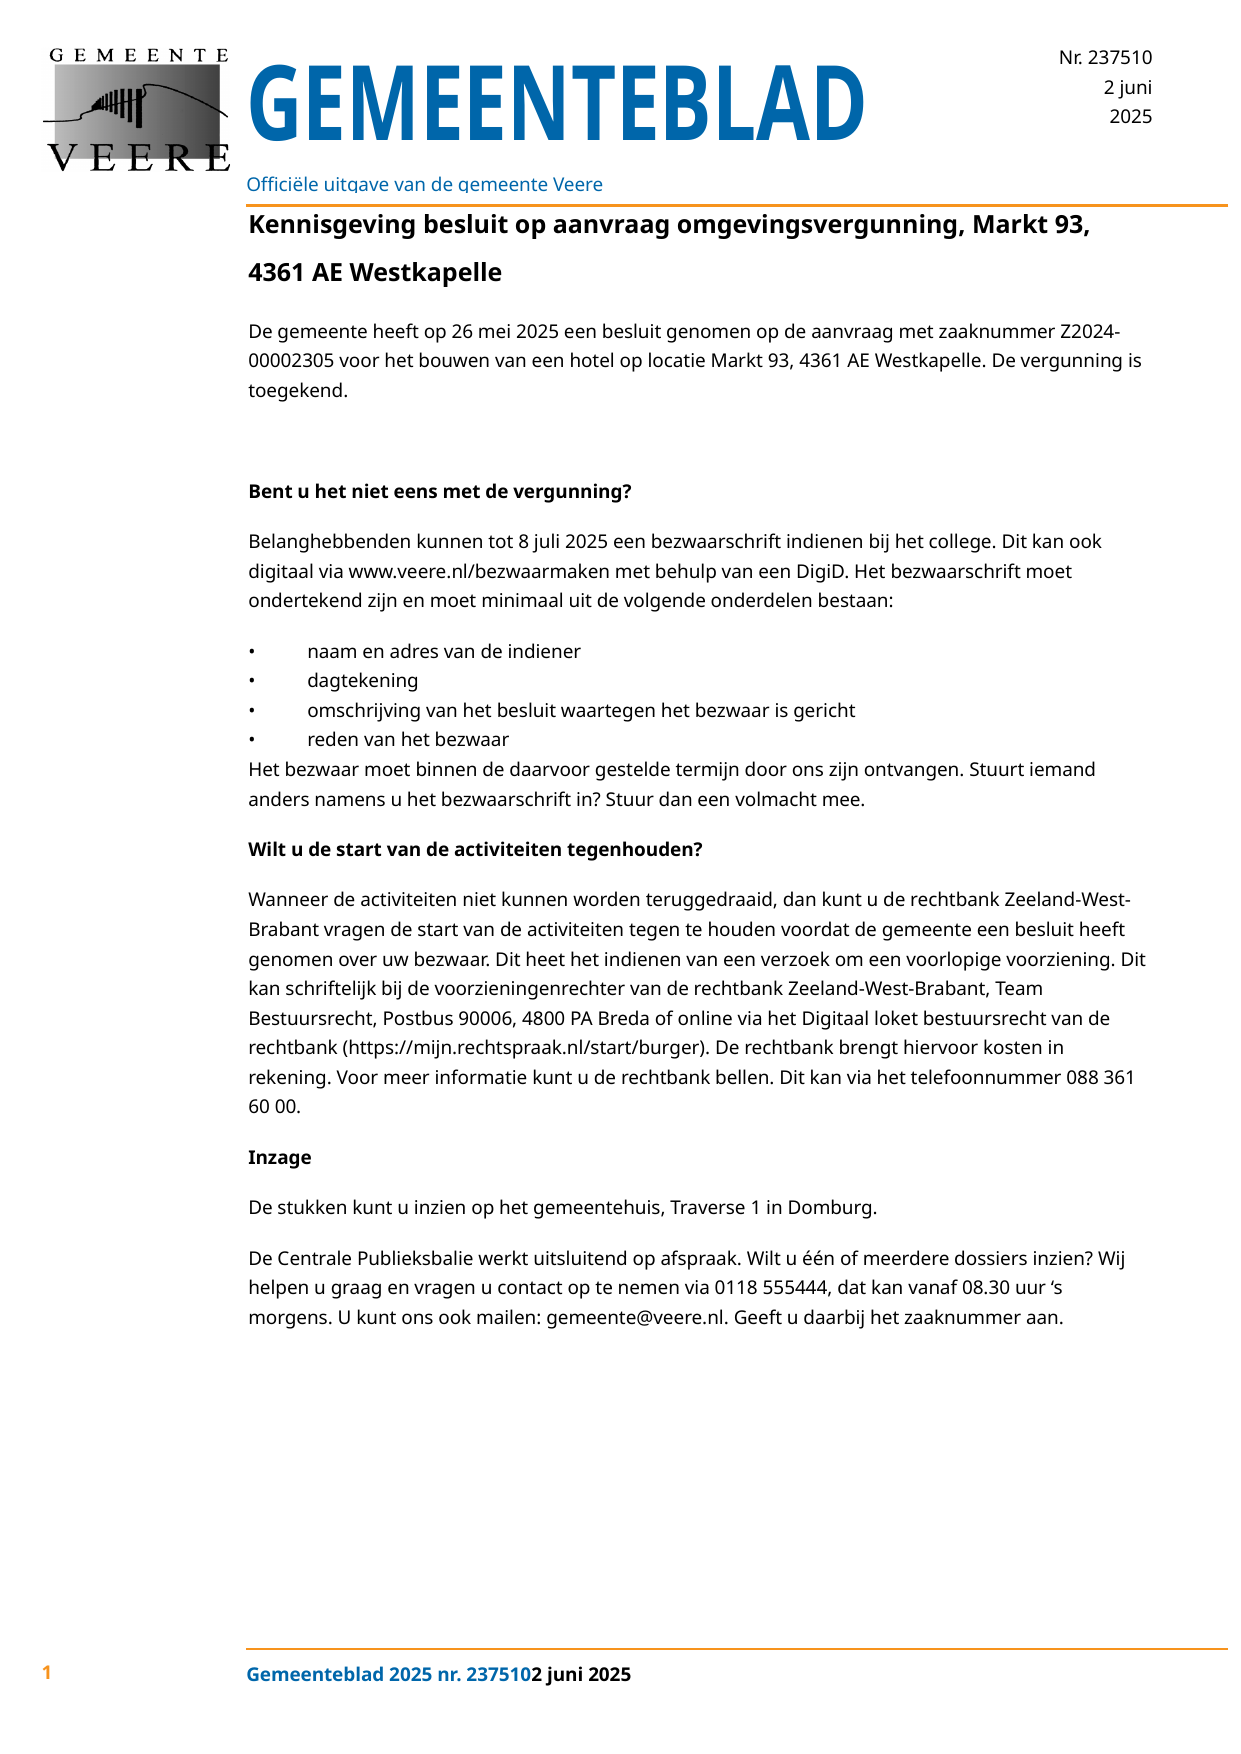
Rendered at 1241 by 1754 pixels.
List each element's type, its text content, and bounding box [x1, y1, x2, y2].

text De Centrale Publieksbalie werkt uitsluitend op afspraak. Wilt u één of meerdere dossiers inzien? Wij helpen u graag en vragen u contact op te nemen via 0118 555444, dat kan vanaf 08.30 uur ‘s morgens. U kunt ons ook mailen: gemeente@veere.nl. Geeft u daarbij het zaaknummer aan. [248, 1245, 1152, 1330]
list omschrijving van het besluit waartegen het bezwaar is gericht [248, 697, 1152, 723]
text Wilt u de start van de activiteiten tegenhouden? [248, 836, 1152, 862]
text Inzage [248, 1144, 1152, 1170]
text Het bezwaar moet binnen de daarvoor gestelde termijn door ons zijn ontvangen. Stuurt iemand anders namens u het bezwaarschrift in? Stuur dan een volmacht mee. [248, 756, 1152, 812]
text Kennisgeving besluit op aanvraag omgevingsvergunning, Markt 93, 4361 AE Westkapelle [248, 207, 1152, 288]
text De gemeente heeft op 26 mei 2025 een besluit genomen op de aanvraag met zaaknummer Z2024-00002305 voor het bouwen van een hotel op locatie Markt 93, 4361 AE Westkapelle. De vergunning is toegekend. [248, 318, 1152, 403]
list naam en adres van de indiener [248, 638, 1152, 664]
picture [41, 47, 231, 172]
text De stukken kunt u inzien op het gemeentehuis, Traverse 1 in Domburg. [248, 1194, 1152, 1220]
list dagtekening [248, 667, 1152, 693]
text Bent u het niet eens met de vergunning? [248, 478, 1152, 504]
text Wanneer de activiteiten niet kunnen worden teruggedraaid, dan kunt u de rechtbank Zeeland-West-Brabant vragen de start van de activiteiten tegen te houden voordat de gemeente een besluit heeft genomen over uw bezwaar. Dit heet het indienen van een verzoek om een voorlopige voorziening. Dit kan schriftelijk bij de voorzieningenrechter van de rechtbank Zeeland-West-Brabant, Team Bestuursrecht, Postbus 90006, 4800 PA Breda of online via het Digitaal loket bestuursrecht van de rechtbank (https://mijn.rechtspraak.nl/start/burger). De rechtbank brengt hiervoor kosten in rekening. Voor meer informatie kunt u de rechtbank bellen. Dit kan via het telefoonnummer 088 361 60 00. [248, 887, 1152, 1119]
list reden van het bezwaar [248, 727, 1152, 752]
text Belanghebbenden kunnen tot 8 juli 2025 een bezwaarschrift indienen bij het college. Dit kan ook digitaal via www.veere.nl/bezwaarmaken met behulp van een DigiD. Het bezwaarschrift moet ondertekend zijn en moet minimaal uit de volgende onderdelen bestaan: [248, 528, 1152, 613]
